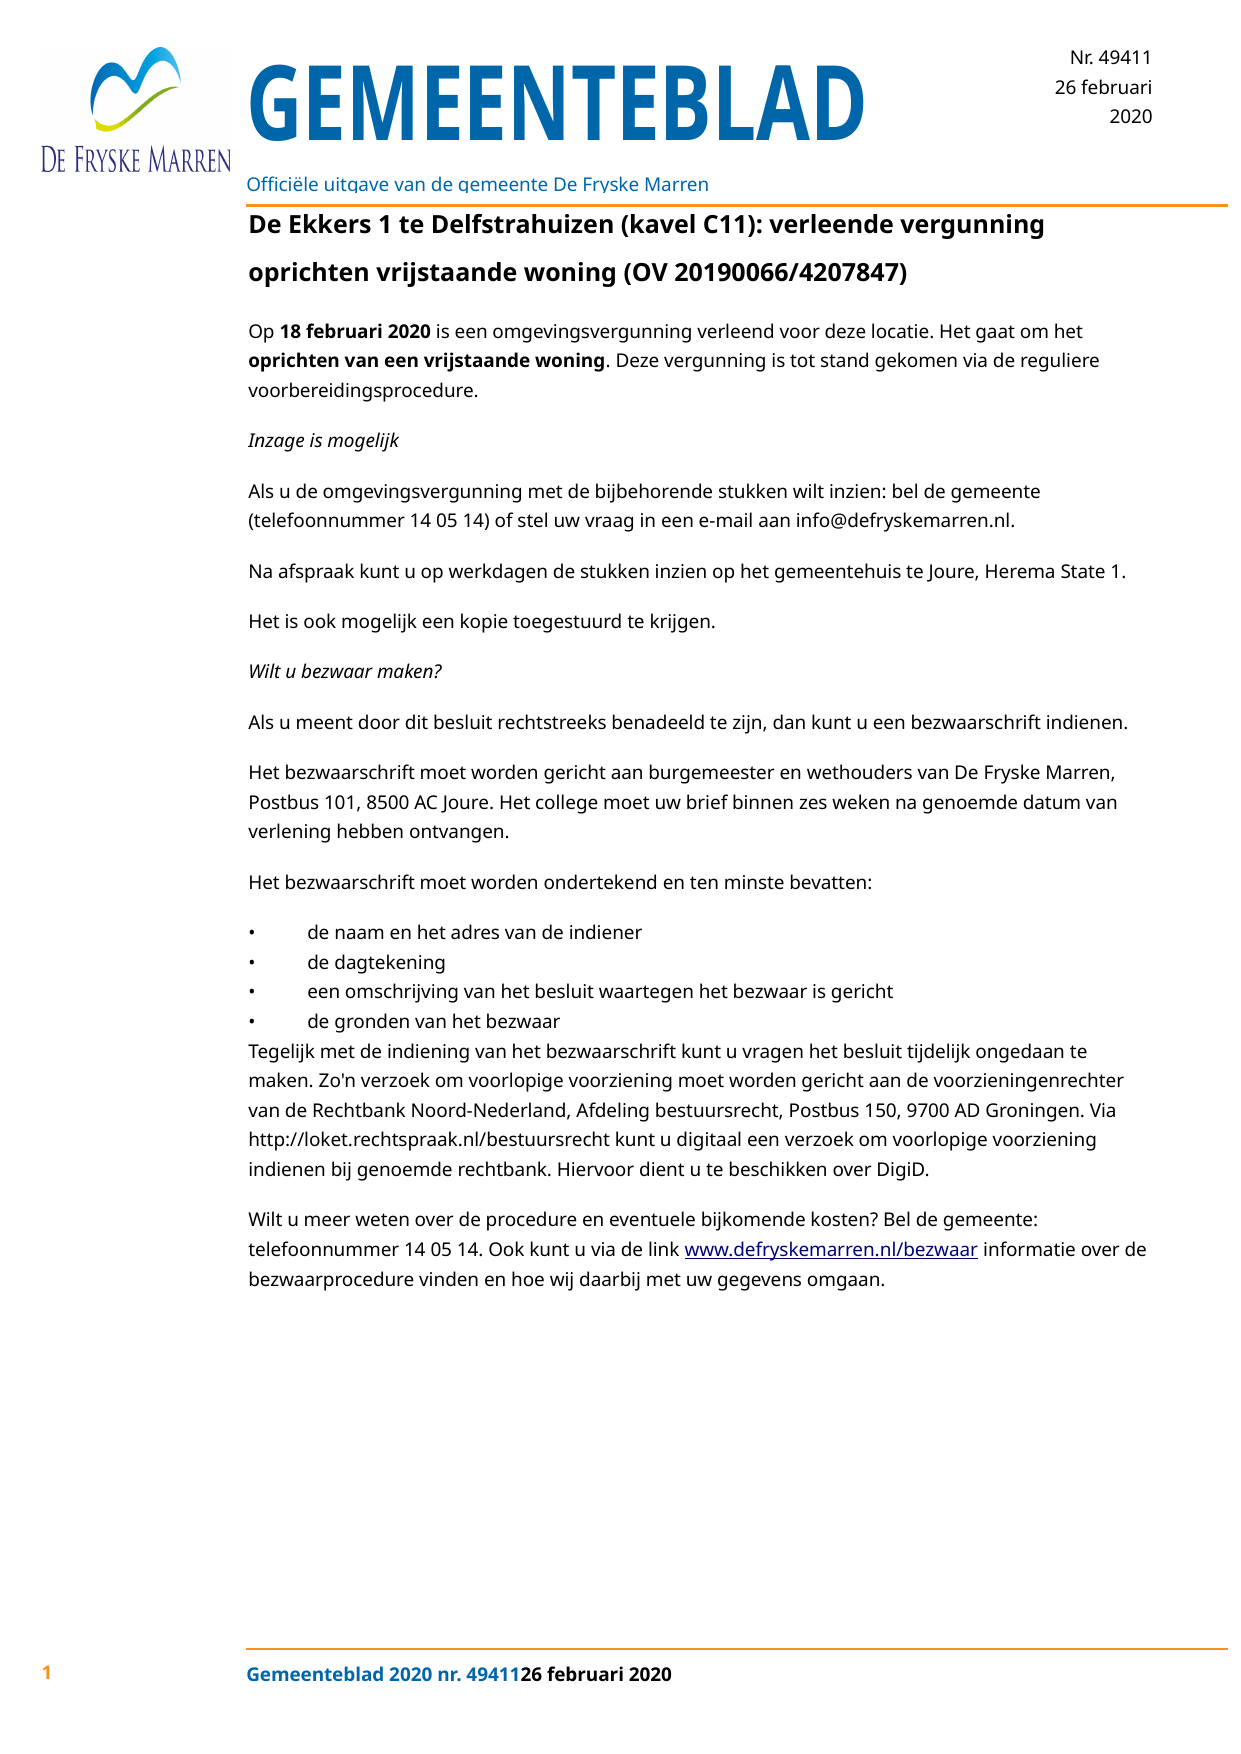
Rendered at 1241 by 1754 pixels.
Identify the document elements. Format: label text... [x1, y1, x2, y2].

picture [41, 47, 231, 172]
text Het is ook mogelijk een kopie toegestuurd te krijgen. [248, 608, 1152, 634]
text Het bezwaarschrift moet worden gericht aan burgemeester en wethouders van De Fryske Marren, Postbus 101, 8500 AC Joure. Het college moet uw brief binnen zes weken na genoemde datum van verlening hebben ontvangen. [248, 759, 1152, 844]
text Als u meent door dit besluit rechtstreeks benadeeld te zijn, dan kunt u een bezwaarschrift indienen. [248, 709, 1152, 735]
list de dagtekening [248, 949, 1152, 975]
text Na afspraak kunt u op werkdagen de stukken inzien op het gemeentehuis te Joure, Herema State 1. [248, 558, 1152, 584]
text Tegelijk met de indiening van het bezwaarschrift kunt u vragen het besluit tijdelijk ongedaan te maken. Zo'n verzoek om voorlopige voorziening moet worden gericht aan de voorzieningenrechter van de Rechtbank Noord-Nederland, Afdeling bestuursrecht, Postbus 150, 9700 AD Groningen. Via http://loket.rechtspraak.nl/bestuursrecht kunt u digitaal een verzoek om voorlopige voorziening indienen bij genoemde rechtbank. Hiervoor dient u te beschikken over DigiD. [248, 1038, 1152, 1182]
text Op 18 februari 2020 is een omgevingsvergunning verleend voor deze locatie. Het gaat om het oprichten van een vrijstaande woning. Deze vergunning is tot stand gekomen via de reguliere voorbereidingsprocedure. [248, 318, 1152, 403]
text Wilt u meer weten over de procedure en eventuele bijkomende kosten? Bel de gemeente: telefoonnummer 14 05 14. Ook kunt u via de link www.defryskemarren.nl/bezwaar informatie over de bezwaarprocedure vinden en hoe wij daarbij met uw gegevens omgaan. [248, 1207, 1152, 1292]
list de naam en het adres van de indiener [248, 919, 1152, 945]
text De Ekkers 1 te Delfstrahuizen (kavel C11): verleende vergunning oprichten vrijstaande woning (OV 20190066/4207847) [248, 207, 1152, 288]
list een omschrijving van het besluit waartegen het bezwaar is gericht [248, 979, 1152, 1004]
text Inzage is mogelijk [248, 427, 1152, 453]
text Als u de omgevingsvergunning met de bijbehorende stukken wilt inzien: bel de gemeente (telefoonnummer 14 05 14) of stel uw vraag in een e-mail aan info@defryskemarren.nl. [248, 478, 1152, 533]
text Het bezwaarschrift moet worden ondertekend en ten minste bevatten: [248, 869, 1152, 895]
list de gronden van het bezwaar [248, 1008, 1152, 1034]
text Wilt u bezwaar maken? [248, 659, 1152, 684]
